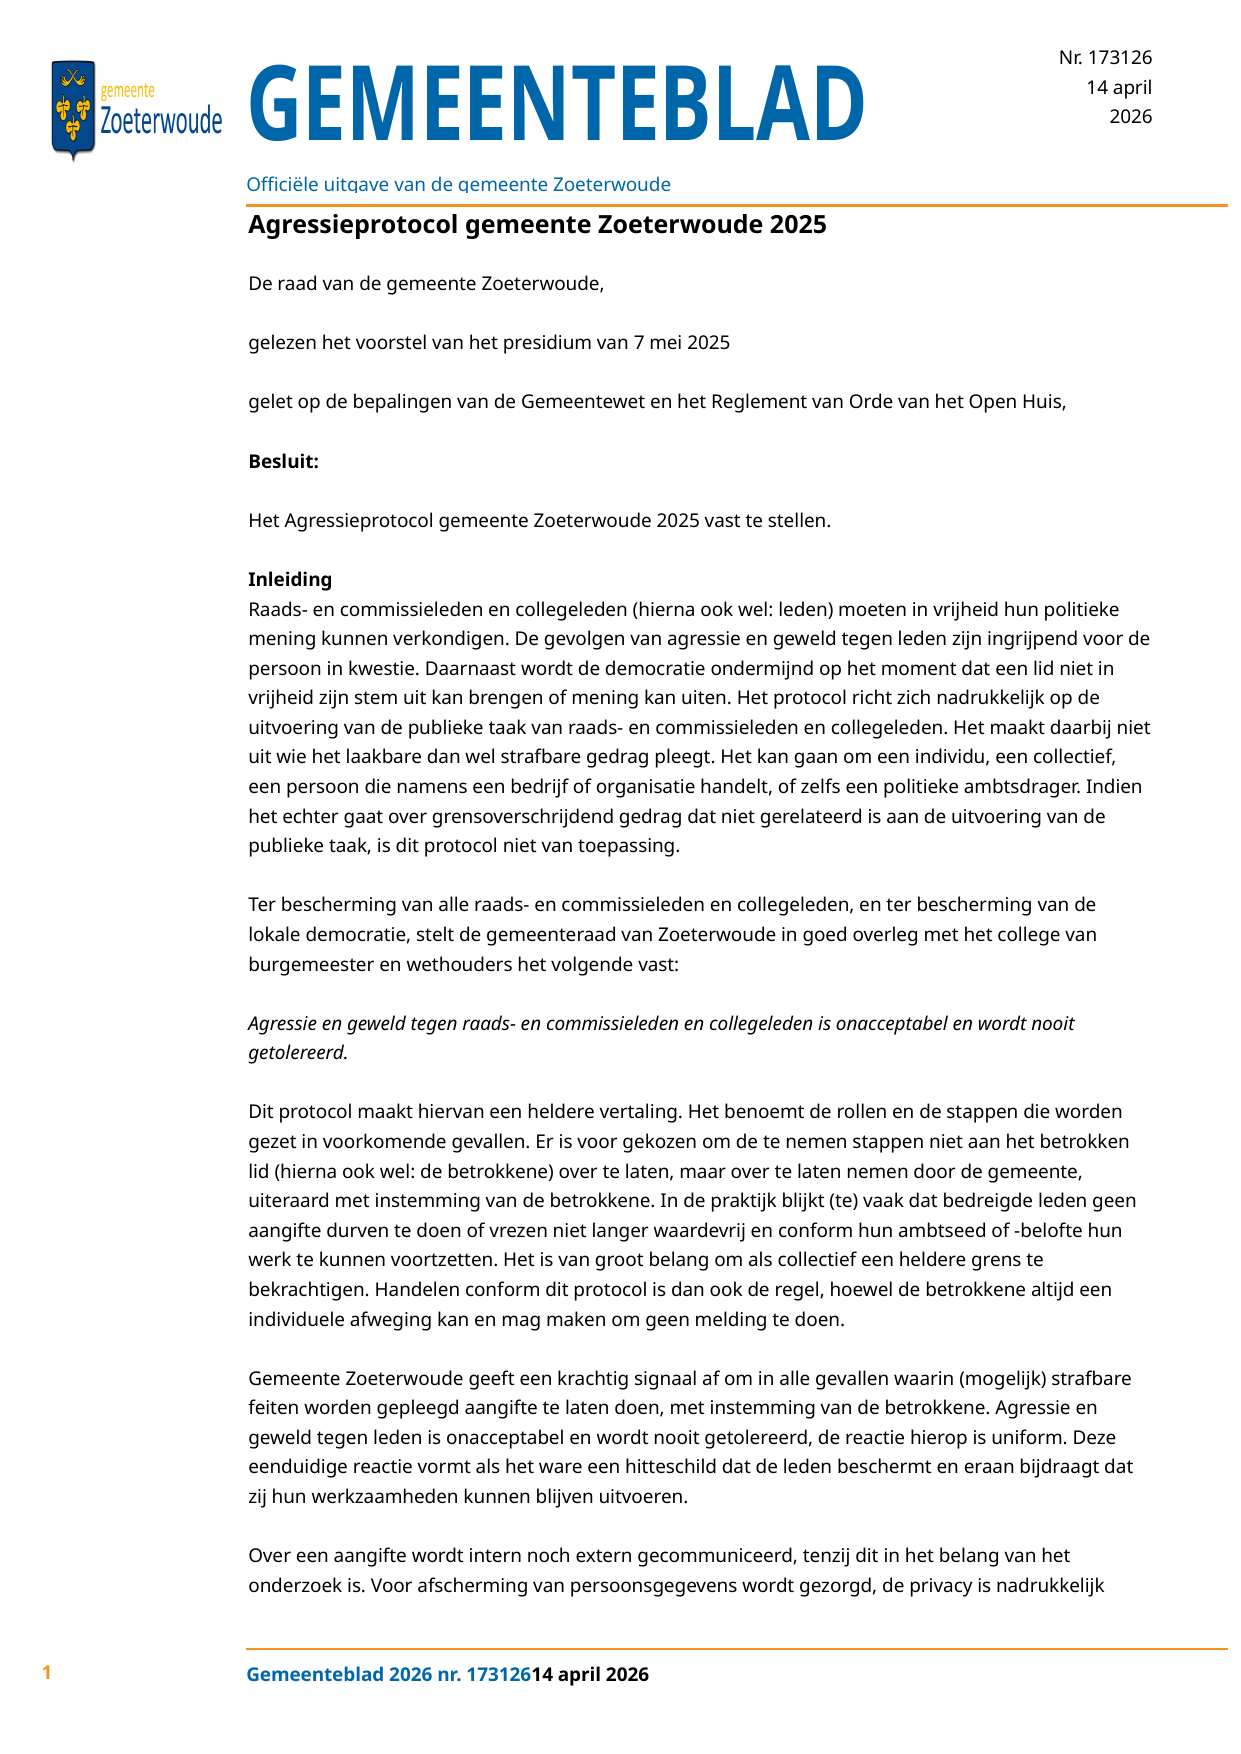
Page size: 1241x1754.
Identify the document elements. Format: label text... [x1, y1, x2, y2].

text Het Agressieprotocol gemeente Zoeterwoude 2025 vast te stellen. [248, 507, 1152, 533]
picture [41, 47, 231, 172]
text De raad van de gemeente Zoeterwoude, [248, 270, 1152, 296]
text Agressieprotocol gemeente Zoeterwoude 2025 [248, 207, 1152, 241]
text Over een aangifte wordt intern noch extern gecommuniceerd, tenzij dit in het belang van het onderzoek is. Voor afscherming van persoonsgegevens wordt gezorgd, de privacy is nadrukkelijk [248, 1542, 1152, 1598]
text Ter bescherming van alle raads- en commissieleden en collegeleden, en ter bescherming van de lokale democratie, stelt de gemeenteraad van Zoeterwoude in goed overleg met het college van burgemeester en wethouders het volgende vast: [248, 892, 1152, 976]
text Dit protocol maakt hiervan een heldere vertaling. Het benoemt de rollen en de stappen die worden gezet in voorkomende gevallen. Er is voor gekozen om de te nemen stappen niet aan het betrokken lid (hierna ook wel: de betrokkene) over te laten, maar over te laten nemen door de gemeente, uiteraard met instemming van de betrokkene. In de praktijk blijkt (te) vaak dat bedreigde leden geen aangifte durven te doen of vrezen niet langer waardevrij en conform hun ambtseed of -belofte hun werk te kunnen voortzetten. Het is van groot belang om als collectief een heldere grens te bekrachtigen. Handelen conform dit protocol is dan ook de regel, hoewel de betrokkene altijd een individuele afweging kan en mag maken om geen melding te doen. [248, 1099, 1152, 1331]
text Agressie en geweld tegen raads- en commissieleden en collegeleden is onacceptabel en wordt nooit getolereerd. [248, 1010, 1152, 1065]
text gelezen het voorstel van het presidium van 7 mei 2025 [248, 329, 1152, 355]
text Besluit: [248, 448, 1152, 473]
text Raads- en commissieleden en collegeleden (hierna ook wel: leden) moeten in vrijheid hun politieke mening kunnen verkondigen. De gevolgen van agressie en geweld tegen leden zijn ingrijpend voor de persoon in kwestie. Daarnaast wordt de democratie ondermijnd op het moment dat een lid niet in vrijheid zijn stem uit kan brengen of mening kan uiten. Het protocol richt zich nadrukkelijk op de uitvoering van de publieke taak van raads- en commissieleden en collegeleden. Het maakt daarbij niet uit wie het laakbare dan wel strafbare gedrag pleegt. Het kan gaan om een individu, een collectief, een persoon die namens een bedrijf of organisatie handelt, of zelfs een politieke ambtsdrager. Indien het echter gaat over grensoverschrijdend gedrag dat niet gerelateerd is aan de uitvoering van de publieke taak, is dit protocol niet van toepassing. [248, 596, 1152, 858]
text gelet op de bepalingen van de Gemeentewet en het Reglement van Orde van het Open Huis, [248, 389, 1152, 414]
text Inleiding [248, 566, 1152, 592]
text Gemeente Zoeterwoude geeft een krachtig signaal af om in alle gevallen waarin (mogelijk) strafbare feiten worden gepleegd aangifte te laten doen, met instemming van de betrokkene. Agressie en geweld tegen leden is onacceptabel en wordt nooit getolereerd, de reactie hierop is uniform. Deze eenduidige reactie vormt als het ware een hitteschild dat de leden beschermt en eraan bijdraagt dat zij hun werkzaamheden kunnen blijven uitvoeren. [248, 1365, 1152, 1509]
